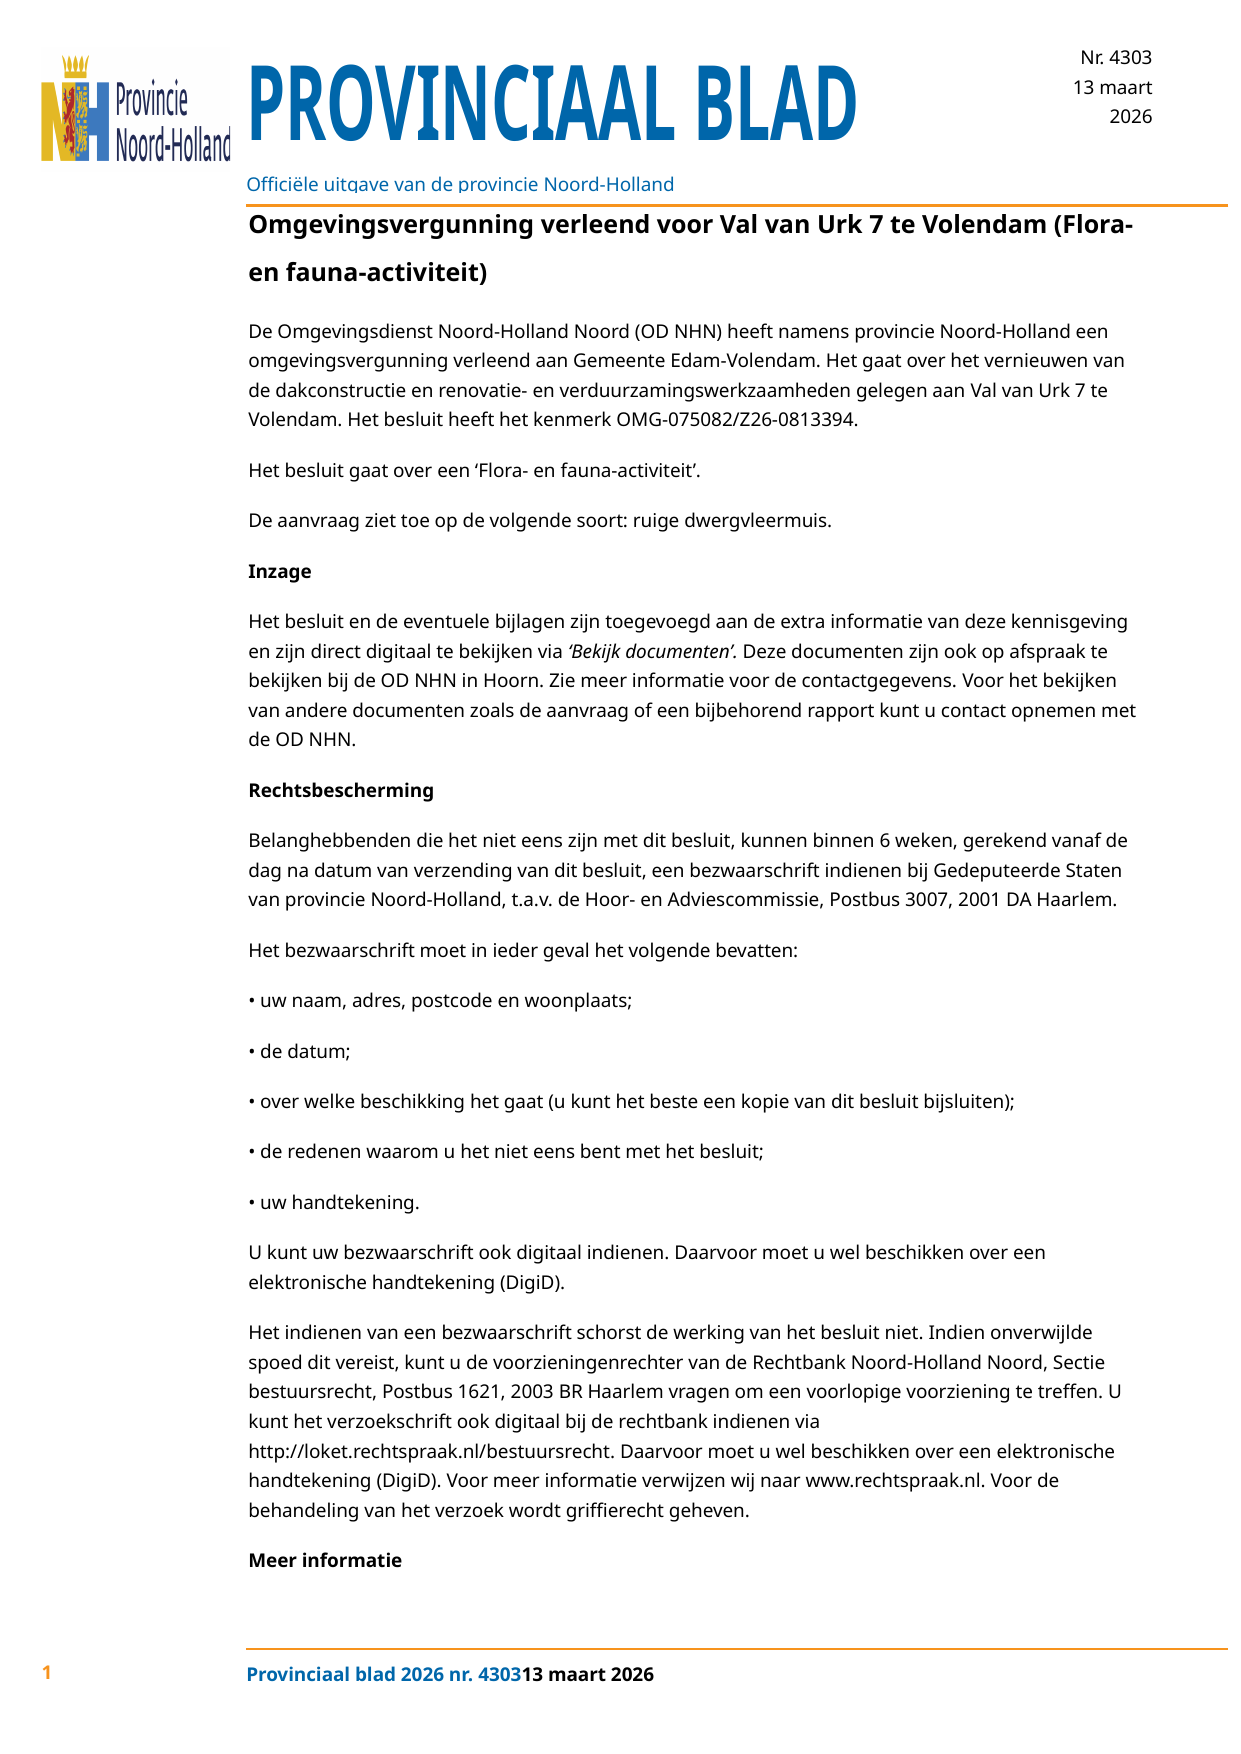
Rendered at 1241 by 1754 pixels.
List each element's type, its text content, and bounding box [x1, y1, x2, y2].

text U kunt uw bezwaarschrift ook digitaal indienen. Daarvoor moet u wel beschikken over een elektronische handtekening (DigiD). [248, 1239, 1152, 1295]
text Het besluit gaat over een ‘Flora- en fauna-activiteit’. [248, 457, 1152, 483]
text • uw handtekening. [248, 1189, 1152, 1215]
text Meer informatie [248, 1547, 1152, 1573]
text • over welke beschikking het gaat (u kunt het beste een kopie van dit besluit bijsluiten); [248, 1088, 1152, 1114]
text • uw naam, adres, postcode en woonplaats; [248, 987, 1152, 1013]
text • de redenen waarom u het niet eens bent met het besluit; [248, 1139, 1152, 1164]
text Het bezwaarschrift moet in ieder geval het volgende bevatten: [248, 937, 1152, 963]
text De Omgevingsdienst Noord-Holland Noord (OD NHN) heeft namens provincie Noord-Holland een omgevingsvergunning verleend aan Gemeente Edam-Volendam. Het gaat over het vernieuwen van de dakconstructie en renovatie- en verduurzamingswerkzaamheden gelegen aan Val van Urk 7 te Volendam. Het besluit heeft het kenmerk OMG-075082/Z26-0813394. [248, 318, 1152, 432]
text Omgevingsvergunning verleend voor Val van Urk 7 te Volendam (Flora- en fauna-activiteit) [248, 207, 1152, 288]
picture [41, 47, 231, 172]
text Inzage [248, 558, 1152, 584]
text Het besluit en de eventuele bijlagen zijn toegevoegd aan de extra informatie van deze kennisgeving en zijn direct digitaal te bekijken via ‘Bekijk documenten’. Deze documenten zijn ook op afspraak te bekijken bij de OD NHN in Hoorn. Zie meer informatie voor de contactgegevens. Voor het bekijken van andere documenten zoals de aanvraag of een bijbehorend rapport kunt u contact opnemen met de OD NHN. [248, 608, 1152, 752]
text • de datum; [248, 1038, 1152, 1064]
text Rechtsbescherming [248, 777, 1152, 803]
text Het indienen van een bezwaarschrift schorst de werking van het besluit niet. Indien onverwijlde spoed dit vereist, kunt u de voorzieningenrechter van de Rechtbank Noord-Holland Noord, Sectie bestuursrecht, Postbus 1621, 2003 BR Haarlem vragen om een voorlopige voorziening te treffen. U kunt het verzoekschrift ook digitaal bij de rechtbank indienen via http://loket.rechtspraak.nl/bestuursrecht. Daarvoor moet u wel beschikken over een elektronische handtekening (DigiD). Voor meer informatie verwijzen wij naar www.rechtspraak.nl. Voor de behandeling van het verzoek wordt griffierecht geheven. [248, 1319, 1152, 1523]
text De aanvraag ziet toe op de volgende soort: ruige dwergvleermuis. [248, 507, 1152, 533]
text Belanghebbenden die het niet eens zijn met dit besluit, kunnen binnen 6 weken, gerekend vanaf de dag na datum van verzending van dit besluit, een bezwaarschrift indienen bij Gedeputeerde Staten van provincie Noord-Holland, t.a.v. de Hoor- en Adviescommissie, Postbus 3007, 2001 DA Haarlem. [248, 827, 1152, 912]
